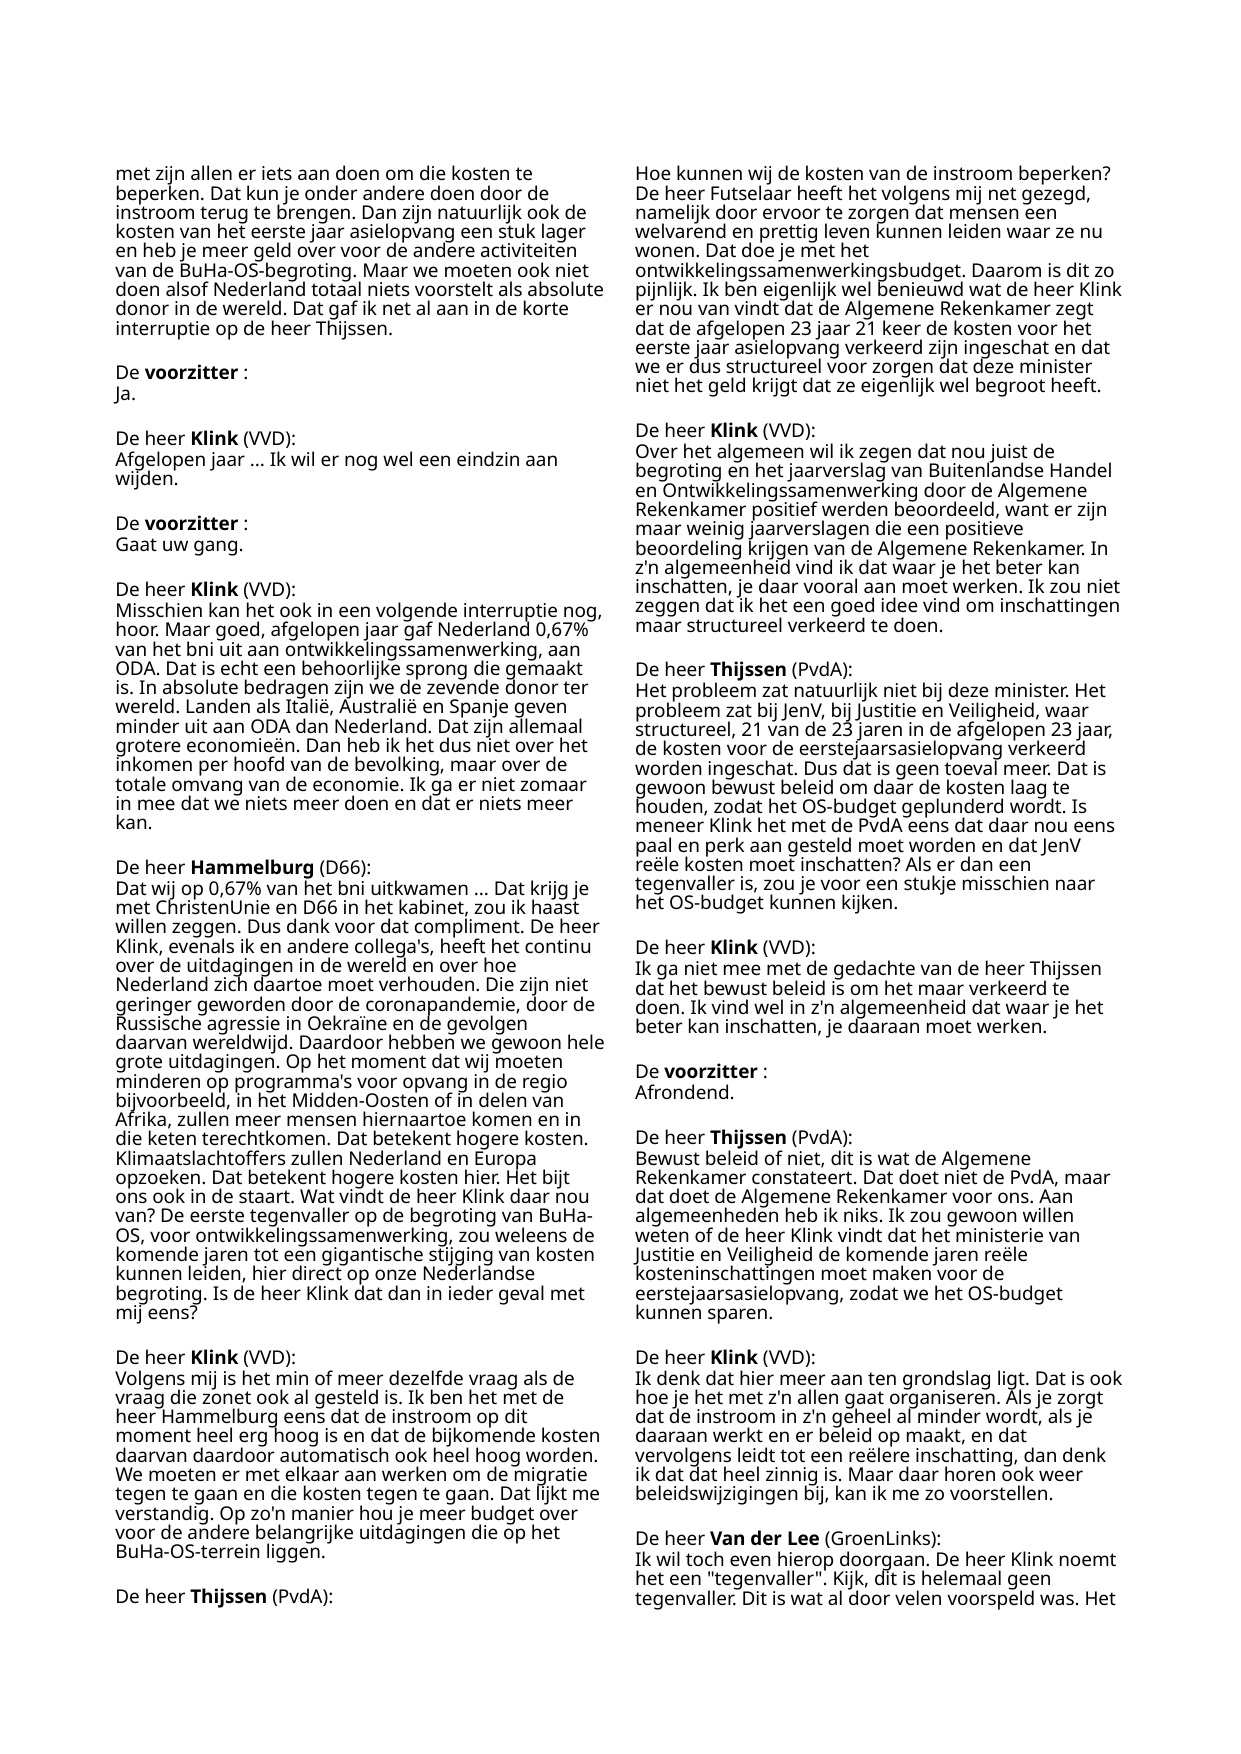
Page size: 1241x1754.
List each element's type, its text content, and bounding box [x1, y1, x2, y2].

text De heer Thijssen (PvdA): [635, 657, 1125, 682]
text Ik denk dat hier meer aan ten grondslag ligt. Dat is ook hoe je het met z'n allen gaat organiseren. Als je zorgt dat de instroom in z'n geheel al minder wordt, als je daaraan werkt en er beleid op maakt, en dat vervolgens leidt tot een reëlere inschatting, dan denk ik dat dat heel zinnig is. Maar daar horen ook weer beleidswijzigingen bij, kan ik me zo voorstellen. [635, 1370, 1125, 1504]
text Misschien kan het ook in een volgende interruptie nog, hoor. Maar goed, afgelopen jaar gaf Nederland 0,67% van het bni uit aan ontwikkelingssamenwerking, aan ODA. Dat is echt een behoorlijke sprong die gemaakt is. In absolute bedragen zijn we de zevende donor ter wereld. Landen als Italië, Australië en Spanje geven minder uit aan ODA dan Nederland. Dat zijn allemaal grotere economieën. Dan heb ik het dus niet over het inkomen per hoofd van de bevolking, maar over de totale omvang van de economie. Ik ga er niet zomaar in mee dat we niets meer doen en dat er niets meer kan. [115, 602, 605, 833]
text De voorzitter : [115, 511, 605, 536]
text Ik ga niet mee met de gedachte van de heer Thijssen dat het bewust beleid is om het maar verkeerd te doen. Ik vind wel in z'n algemeenheid dat waar je het beter kan inschatten, je daaraan moet werken. [635, 960, 1125, 1037]
text Gaat uw gang. [115, 536, 605, 556]
text De heer Klink (VVD): [115, 576, 605, 602]
text Ik wil toch even hierop doorgaan. De heer Klink noemt het een "tegenvaller". Kijk, dit is helemaal geen tegenvaller. Dit is wat al door velen voorspeld was. Het [635, 1551, 1125, 1609]
text Het probleem zat natuurlijk niet bij deze minister. Het probleem zat bij JenV, bij Justitie en Veiligheid, waar structureel, 21 van de 23 jaren in de afgelopen 23 jaar, de kosten voor de eerstejaarsasielopvang verkeerd worden ingeschat. Dus dat is geen toeval meer. Dat is gewoon bewust beleid om daar de kosten laag te houden, zodat het OS-budget geplunderd wordt. Is meneer Klink het met de PvdA eens dat daar nou eens paal en perk aan gesteld moet worden en dat JenV reële kosten moet inschatten? Als er dan een tegenvaller is, zou je voor een stukje misschien naar het OS-budget kunnen kijken. [635, 682, 1125, 914]
text De heer Klink (VVD): [635, 934, 1125, 960]
text De heer Klink (VVD): [115, 425, 605, 451]
text Afgelopen jaar ... Ik wil er nog wel een eindzin aan wijden. [115, 451, 605, 490]
text Bewust beleid of niet, dit is wat de Algemene Rekenkamer constateert. Dat doet niet de PvdA, maar dat doet de Algemene Rekenkamer voor ons. Aan algemeenheden heb ik niks. Ik zou gewoon willen weten of de heer Klink vindt dat het ministerie van Justitie en Veiligheid de komende jaren reële kosteninschattingen moet maken voor de eerstejaarsasielopvang, zodat we het OS-budget kunnen sparen. [635, 1150, 1125, 1323]
text De voorzitter : [115, 359, 605, 385]
text De heer Thijssen (PvdA): [635, 1124, 1125, 1150]
text Ja. [115, 385, 605, 404]
text Dat wij op 0,67% van het bni uitkwamen ... Dat krijg je met ChristenUnie en D66 in het kabinet, zou ik haast willen zeggen. Dus dank voor dat compliment. De heer Klink, evenals ik en andere collega's, heeft het continu over de uitdagingen in de wereld en over hoe Nederland zich daartoe moet verhouden. Die zijn niet geringer geworden door de coronapandemie, door de Russische agressie in Oekraïne en de gevolgen daarvan wereldwijd. Daardoor hebben we gewoon hele grote uitdagingen. Op het moment dat wij moeten minderen op programma's voor opvang in de regio bijvoorbeeld, in het Midden-Oosten of in delen van Afrika, zullen meer mensen hiernaartoe komen en in die keten terechtkomen. Dat betekent hogere kosten. Klimaatslachtoffers zullen Nederland en Europa opzoeken. Dat betekent hogere kosten hier. Het bijt ons ook in de staart. Wat vindt de heer Klink daar nou van? De eerste tegenvaller op de begroting van BuHa-OS, voor ontwikkelingssamenwerking, zou weleens de komende jaren tot een gigantische stijging van kosten kunnen leiden, hier direct op onze Nederlandse begroting. Is de heer Klink dat dan in ieder geval met mij eens? [115, 880, 605, 1323]
text Hoe kunnen wij de kosten van de instroom beperken? De heer Futselaar heeft het volgens mij net gezegd, namelijk door ervoor te zorgen dat mensen een welvarend en prettig leven kunnen leiden waar ze nu wonen. Dat doe je met het ontwikkelingssamenwerkingsbudget. Daarom is dit zo pijnlijk. Ik ben eigenlijk wel benieuwd wat de heer Klink er nou van vindt dat de Algemene Rekenkamer zegt dat de afgelopen 23 jaar 21 keer de kosten voor het eerste jaar asielopvang verkeerd zijn ingeschat en dat we er dus structureel voor zorgen dat deze minister niet het geld krijgt dat ze eigenlijk wel begroot heeft. [635, 165, 1125, 397]
text De heer Klink (VVD): [635, 417, 1125, 443]
text De heer Van der Lee (GroenLinks): [635, 1525, 1125, 1551]
text De heer Klink (VVD): [635, 1344, 1125, 1370]
text Volgens mij is het min of meer dezelfde vraag als de vraag die zonet ook al gesteld is. Ik ben het met de heer Hammelburg eens dat de instroom op dit moment heel erg hoog is en dat de bijkomende kosten daarvan daardoor automatisch ook heel hoog worden. We moeten er met elkaar aan werken om de migratie tegen te gaan en die kosten tegen te gaan. Dat lijkt me verstandig. Op zo'n manier hou je meer budget over voor de andere belangrijke uitdagingen die op het BuHa-OS-terrein liggen. [115, 1370, 605, 1562]
text Afrondend. [635, 1084, 1125, 1103]
text met zijn allen er iets aan doen om die kosten te beperken. Dat kun je onder andere doen door de instroom terug te brengen. Dan zijn natuurlijk ook de kosten van het eerste jaar asielopvang een stuk lager en heb je meer geld over voor de andere activiteiten van de BuHa-OS-begroting. Maar we moeten ook niet doen alsof Nederland totaal niets voorstelt als absolute donor in de wereld. Dat gaf ik net al aan in de korte interruptie op de heer Thijssen. [115, 165, 605, 339]
text De heer Thijssen (PvdA): [115, 1583, 605, 1609]
text De voorzitter : [635, 1058, 1125, 1084]
text De heer Hammelburg (D66): [115, 854, 605, 880]
text Over het algemeen wil ik zegen dat nou juist de begroting en het jaarverslag van Buitenlandse Handel en Ontwikkelingssamenwerking door de Algemene Rekenkamer positief werden beoordeeld, want er zijn maar weinig jaarverslagen die een positieve beoordeling krijgen van de Algemene Rekenkamer. In z'n algemeenheid vind ik dat waar je het beter kan inschatten, je daar vooral aan moet werken. Ik zou niet zeggen dat ik het een goed idee vind om inschattingen maar structureel verkeerd te doen. [635, 443, 1125, 636]
text De heer Klink (VVD): [115, 1344, 605, 1370]
